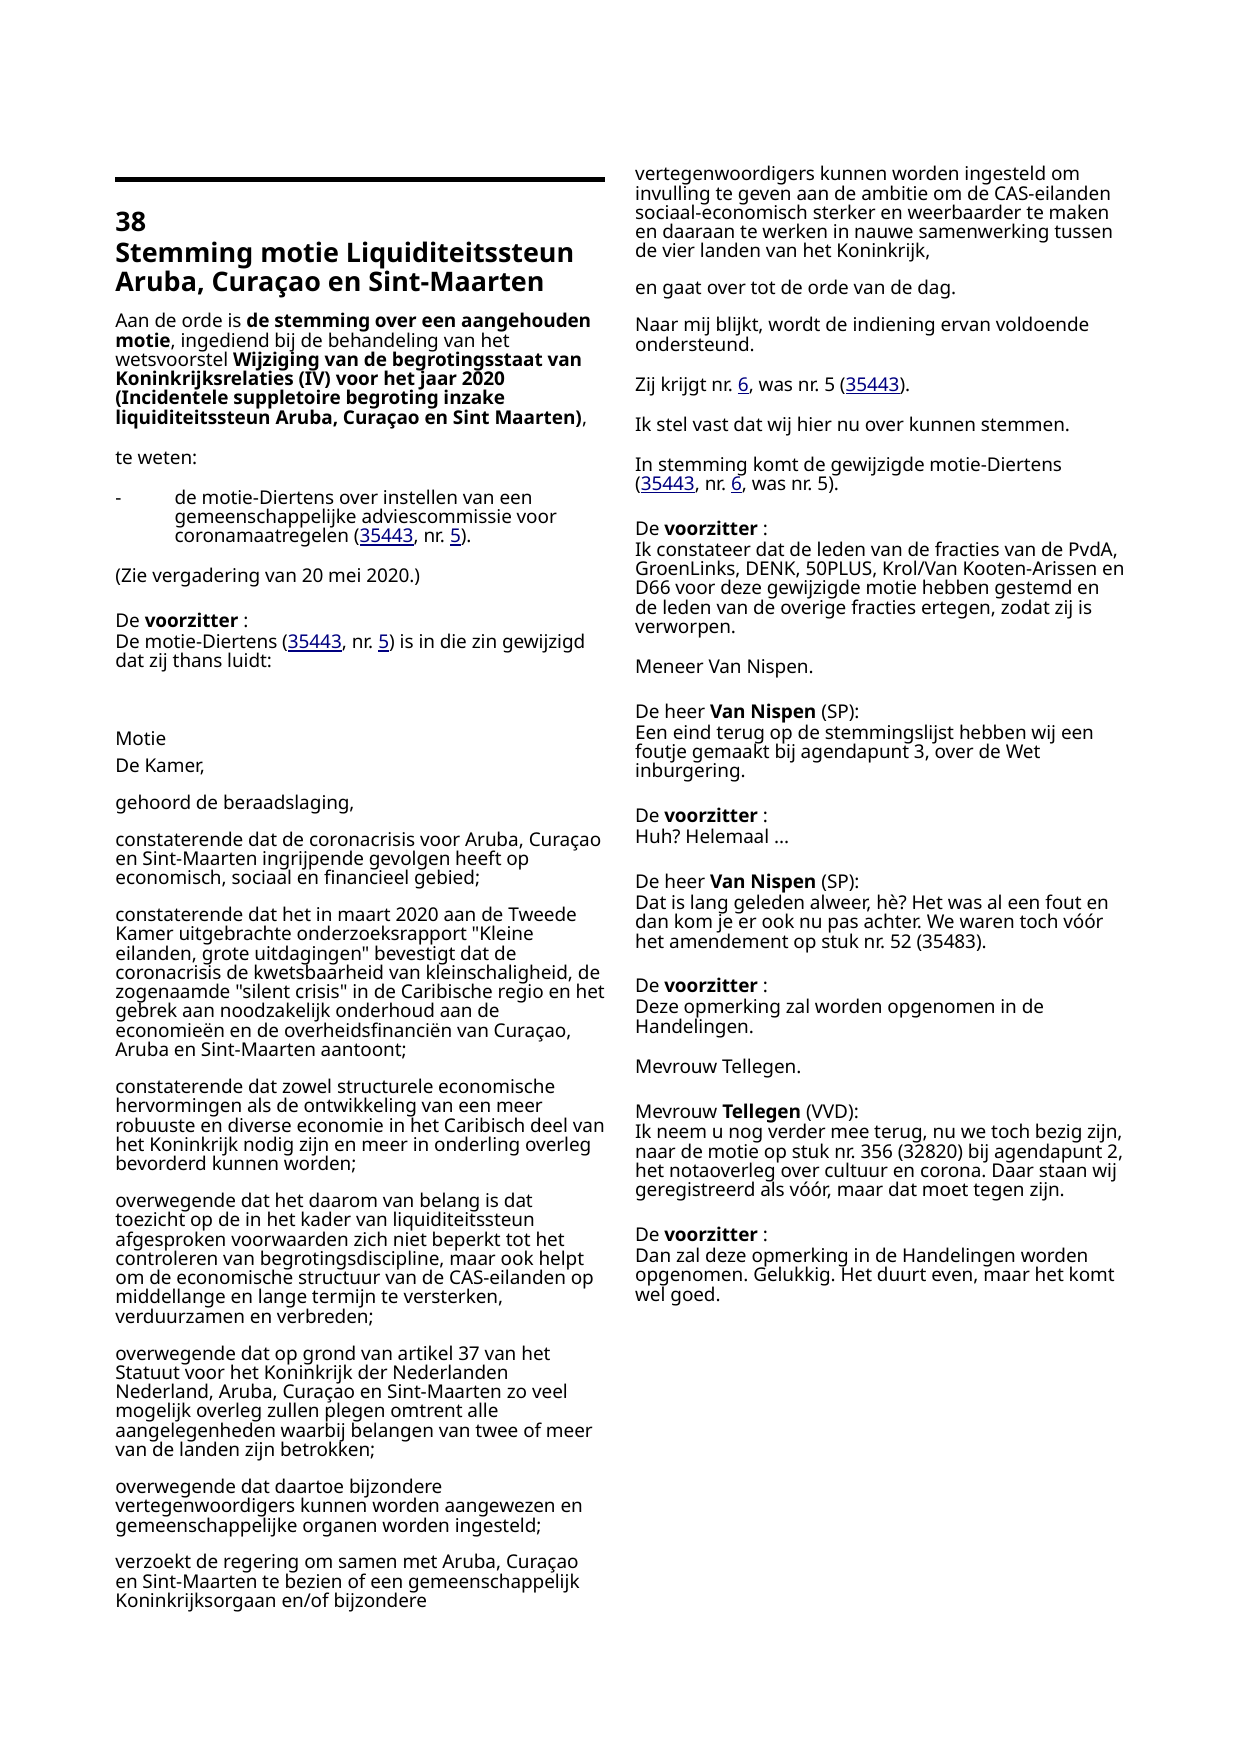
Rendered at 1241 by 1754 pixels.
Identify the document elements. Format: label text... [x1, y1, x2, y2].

text overwegende dat op grond van artikel 37 van het Statuut voor het Koninkrijk der Nederlanden Nederland, Aruba, Curaçao en Sint-Maarten zo veel mogelijk overleg zullen plegen omtrent alle aangelegenheden waarbij belangen van twee of meer van de landen zijn betrokken; [115, 1345, 605, 1460]
list de motie-Diertens over instellen van een gemeenschappelijke adviescommissie voor coronamaatregelen (35443, nr. 5). [115, 489, 605, 546]
text Een eind terug op de stemmingslijst hebben wij een foutje gemaakt bij agendapunt 3, over de Wet inburgering. [635, 724, 1125, 782]
text Zij krijgt nr. 6, was nr. 5 (35443). [635, 376, 1125, 395]
text te weten: [115, 449, 605, 468]
text Aan de orde is de stemming over een aangehouden motie, ingediend bij de behandeling van het wetsvoorstel Wijziging van de begrotingsstaat van Koninkrijksrelaties (IV) voor het jaar 2020 (Incidentele suppletoire begroting inzake liquiditeitssteun Aruba, Curaçao en Sint Maarten), [115, 312, 605, 428]
text constaterende dat de coronacrisis voor Aruba, Curaçao en Sint-Maarten ingrijpende gevolgen heeft op economisch, sociaal en financieel gebied; [115, 831, 605, 888]
text De motie-Diertens (35443, nr. 5) is in die zin gewijzigd dat zij thans luidt: [115, 633, 605, 672]
text en gaat over tot de orde van de dag. [635, 279, 1125, 299]
text constaterende dat zowel structurele economische hervormingen als de ontwikkeling van een meer robuuste en diverse economie in het Caribisch deel van het Koninkrijk nodig zijn en meer in onderling overleg bevorderd kunnen worden; [115, 1078, 605, 1174]
text De voorzitter : [635, 802, 1125, 828]
text Meneer Van Nispen. [635, 658, 1125, 677]
text Ik stel vast dat wij hier nu over kunnen stemmen. [635, 416, 1125, 435]
text De voorzitter : [635, 973, 1125, 998]
text De Kamer, [115, 757, 605, 776]
text overwegende dat daartoe bijzondere vertegenwoordigers kunnen worden aangewezen en gemeenschappelijke organen worden ingesteld; [115, 1478, 605, 1536]
text De voorzitter : [635, 515, 1125, 541]
text 38 [115, 203, 605, 239]
text De voorzitter : [635, 1221, 1125, 1247]
text De voorzitter : [115, 607, 605, 633]
text Mevrouw Tellegen. [635, 1058, 1125, 1077]
text Dat is lang geleden alweer, hè? Het was al een fout en dan kom je er ook nu pas achter. We waren toch vóór het amendement op stuk nr. 52 (35483). [635, 894, 1125, 952]
text (Zie vergadering van 20 mei 2020.) [115, 567, 605, 586]
text De heer Van Nispen (SP): [635, 698, 1125, 724]
text Motie [115, 725, 605, 751]
text Dan zal deze opmerking in de Handelingen worden opgenomen. Gelukkig. Het duurt even, maar het komt wel goed. [635, 1247, 1125, 1305]
text overwegende dat het daarom van belang is dat toezicht op de in het kader van liquiditeitssteun afgesproken voorwaarden zich niet beperkt tot het controleren van begrotingsdiscipline, maar ook helpt om de economische structuur van de CAS-eilanden op middellange en lange termijn te versterken, verduurzamen en verbreden; [115, 1192, 605, 1327]
text vertegenwoordigers kunnen worden ingesteld om invulling te geven aan de ambitie om de CAS-eilanden sociaal-economisch sterker en weerbaarder te maken en daaraan te werken in nauwe samenwerking tussen de vier landen van het Koninkrijk, [635, 165, 1125, 262]
text constaterende dat het in maart 2020 aan de Tweede Kamer uitgebrachte onderzoeksrapport "Kleine eilanden, grote uitdagingen" bevestigt dat de coronacrisis de kwetsbaarheid van kleinschaligheid, de zogenaamde "silent crisis" in de Caribische regio en het gebrek aan noodzakelijk onderhoud aan de economieën en de overheidsfinanciën van Curaçao, Aruba en Sint-Maarten aantoont; [115, 906, 605, 1060]
text Huh? Helemaal ... [635, 828, 1125, 847]
text Naar mij blijkt, wordt de indiening ervan voldoende ondersteund. [635, 316, 1125, 355]
text Ik neem u nog verder mee terug, nu we toch bezig zijn, naar de motie op stuk nr. 356 (32820) bij agendapunt 2, het notaoverleg over cultuur en corona. Daar staan wij geregistreerd als vóór, maar dat moet tegen zijn. [635, 1123, 1125, 1201]
text De heer Van Nispen (SP): [635, 868, 1125, 894]
text Ik constateer dat de leden van de fracties van de PvdA, GroenLinks, DENK, 50PLUS, Krol/Van Kooten-Arissen en D66 voor deze gewijzigde motie hebben gestemd en de leden van de overige fracties ertegen, zodat zij is verworpen. [635, 541, 1125, 637]
text verzoekt de regering om samen met Aruba, Curaçao en Sint-Maarten te bezien of een gemeenschappelijk Koninkrijksorgaan en/of bijzondere [115, 1553, 605, 1611]
text In stemming komt de gewijzigde motie-Diertens (35443, nr. 6, was nr. 5). [635, 456, 1125, 494]
text gehoord de beraadslaging, [115, 794, 605, 813]
text Deze opmerking zal worden opgenomen in de Handelingen. [635, 998, 1125, 1037]
text Stemming motie Liquiditeitssteun Aruba, Curaçao en Sint-Maarten [115, 239, 605, 312]
text Mevrouw Tellegen (VVD): [635, 1098, 1125, 1123]
